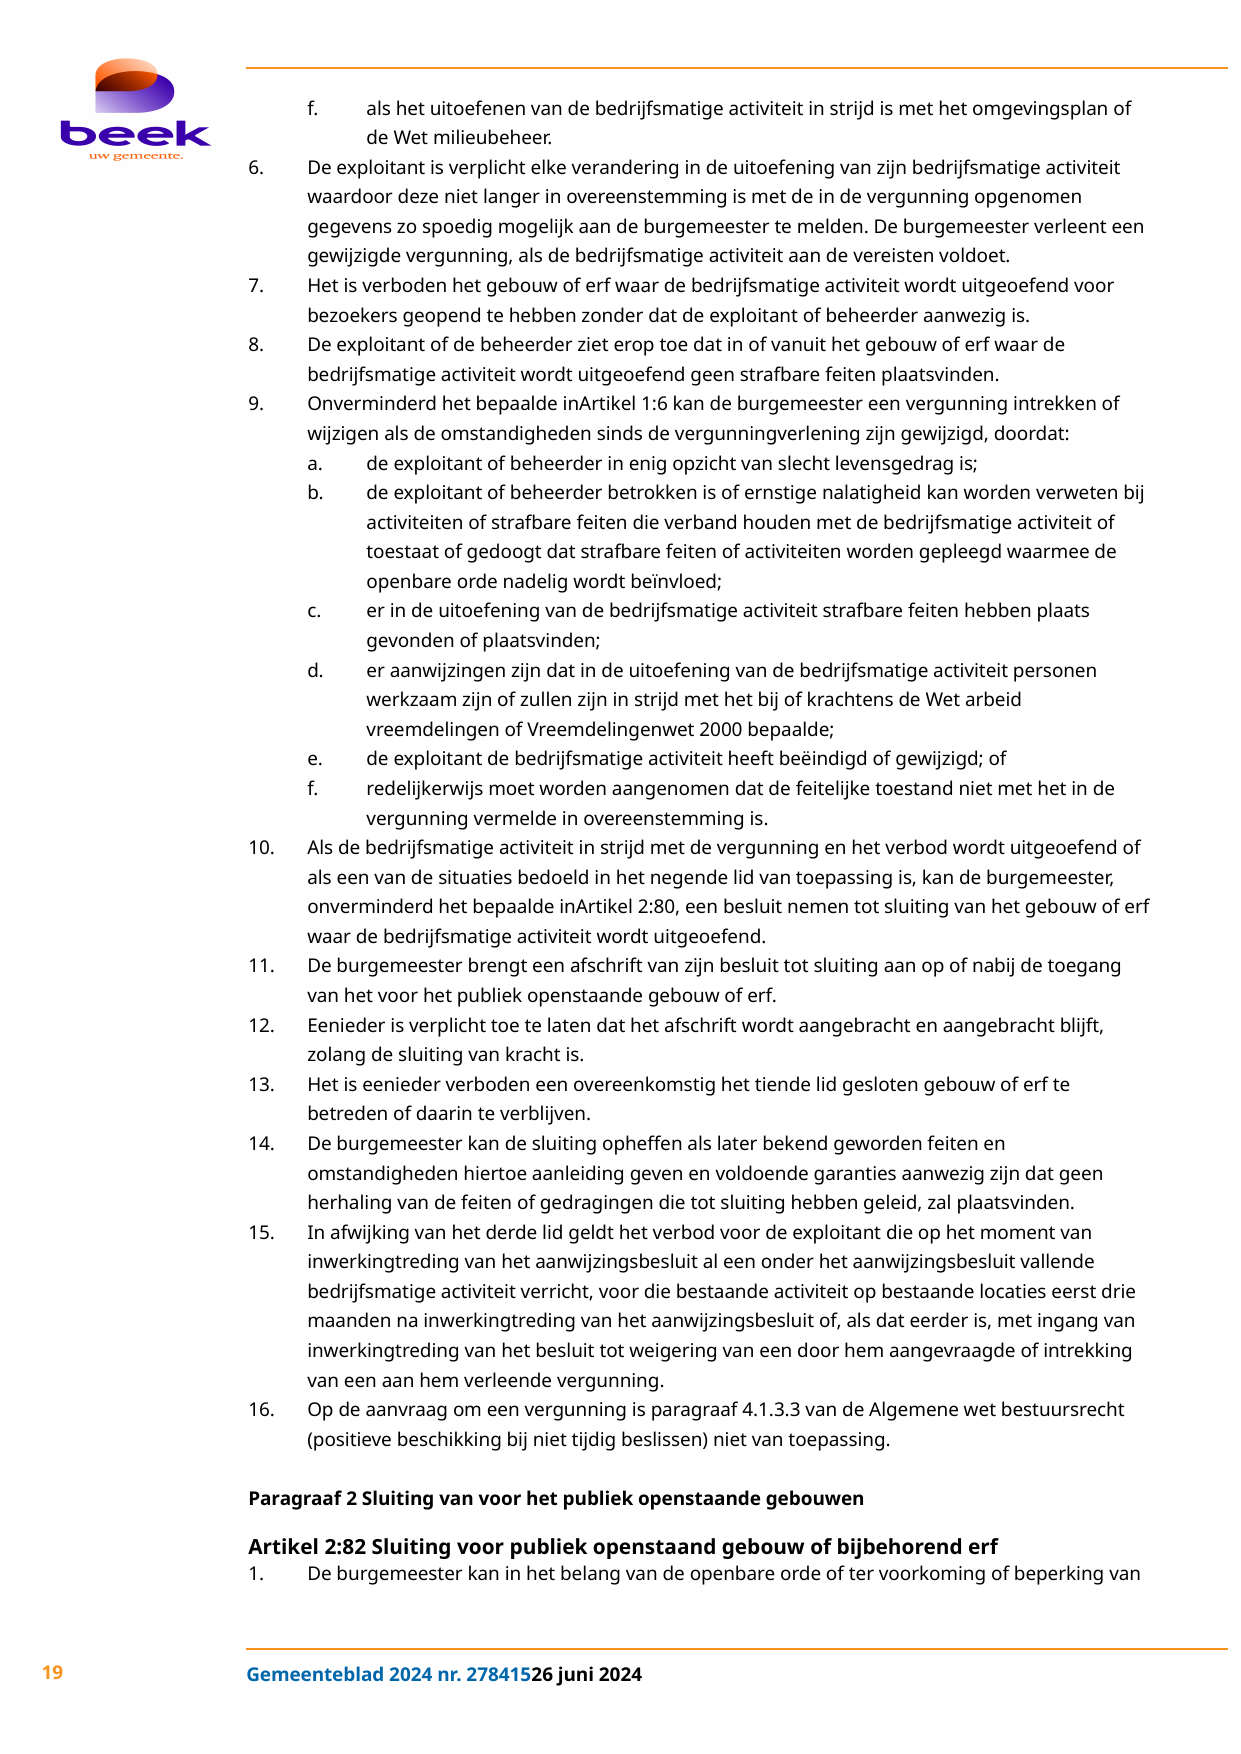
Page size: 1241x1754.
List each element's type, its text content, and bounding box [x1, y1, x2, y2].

list Het is verboden het gebouw of erf waar de bedrijfsmatige activiteit wordt uitgeoefend voor bezoekers geopend te hebben zonder dat de exploitant of beheerder aanwezig is. [248, 272, 1152, 328]
list In afwijking van het derde lid geldt het verbod voor de exploitant die op het moment van inwerkingtreding van het aanwijzingsbesluit al een onder het aanwijzingsbesluit vallende bedrijfsmatige activiteit verricht, voor die bestaande activiteit op bestaande locaties eerst drie maanden na inwerkingtreding van het aanwijzingsbesluit of, als dat eerder is, met ingang van inwerkingtreding van het besluit tot weigering van een door hem aangevraagde of intrekking van een aan hem verleende vergunning. [248, 1219, 1152, 1393]
list er aanwijzingen zijn dat in de uitoefening van de bedrijfsmatige activiteit personen werkzaam zijn of zullen zijn in strijd met het bij of krachtens de Wet arbeid vreemdelingen of Vreemdelingenwet 2000 bepaalde; [307, 657, 1152, 742]
list Op de aanvraag om een vergunning is paragraaf 4.1.3.3 van de Algemene wet bestuursrecht (positieve beschikking bij niet tijdig beslissen) niet van toepassing. [248, 1396, 1152, 1452]
picture [41, 47, 231, 172]
list Onverminderd het bepaalde inArtikel 1:6 kan de burgemeester een vergunning intrekken of wijzigen als de omstandigheden sinds de vergunningverlening zijn gewijzigd, doordat: [248, 391, 1152, 446]
list De burgemeester kan de sluiting opheffen als later bekend geworden feiten en omstandigheden hiertoe aanleiding geven en voldoende garanties aanwezig zijn dat geen herhaling van de feiten of gedragingen die tot sluiting hebben geleid, zal plaatsvinden. [248, 1130, 1152, 1215]
list er in de uitoefening van de bedrijfsmatige activiteit strafbare feiten hebben plaats gevonden of plaatsvinden; [307, 598, 1152, 653]
list Het is eenieder verboden een overeenkomstig het tiende lid gesloten gebouw of erf te betreden of daarin te verblijven. [248, 1071, 1152, 1126]
list de exploitant de bedrijfsmatige activiteit heeft beëindigd of gewijzigd; of [307, 746, 1152, 771]
list als het uitoefenen van de bedrijfsmatige activiteit in strijd is met het omgevingsplan of de Wet milieubeheer. [307, 95, 1152, 150]
text Paragraaf 2 Sluiting van voor het publiek openstaande gebouwen [248, 1485, 1152, 1511]
list De burgemeester brengt een afschrift van zijn besluit tot sluiting aan op of nabij de toegang van het voor het publiek openstaande gebouw of erf. [248, 953, 1152, 1008]
list Eenieder is verplicht toe te laten dat het afschrift wordt aangebracht en aangebracht blijft, zolang de sluiting van kracht is. [248, 1012, 1152, 1067]
list redelijkerwijs moet worden aangenomen dat de feitelijke toestand niet met het in de vergunning vermelde in overeenstemming is. [307, 775, 1152, 831]
list De exploitant is verplicht elke verandering in de uitoefening van zijn bedrijfsmatige activiteit waardoor deze niet langer in overeenstemming is met de in de vergunning opgenomen gegevens zo spoedig mogelijk aan de burgemeester te melden. De burgemeester verleent een gewijzigde vergunning, als de bedrijfsmatige activiteit aan de vereisten voldoet. [248, 154, 1152, 268]
text Artikel 2:82 Sluiting voor publiek openstaand gebouw of bijbehorend erf [248, 1532, 1152, 1560]
list Als de bedrijfsmatige activiteit in strijd met de vergunning en het verbod wordt uitgeoefend of als een van de situaties bedoeld in het negende lid van toepassing is, kan de burgemeester, onverminderd het bepaalde inArtikel 2:80, een besluit nemen tot sluiting van het gebouw of erf waar de bedrijfsmatige activiteit wordt uitgeoefend. [248, 834, 1152, 949]
list De exploitant of de beheerder ziet erop toe dat in of vanuit het gebouw of erf waar de bedrijfsmatige activiteit wordt uitgeoefend geen strafbare feiten plaatsvinden. [248, 331, 1152, 387]
list de exploitant of beheerder in enig opzicht van slecht levensgedrag is; [307, 450, 1152, 476]
list de exploitant of beheerder betrokken is of ernstige nalatigheid kan worden verweten bij activiteiten of strafbare feiten die verband houden met de bedrijfsmatige activiteit of toestaat of gedoogt dat strafbare feiten of activiteiten worden gepleegd waarmee de openbare orde nadelig wordt beïnvloed; [307, 479, 1152, 594]
list De burgemeester kan in het belang van de openbare orde of ter voorkoming of beperking van [248, 1560, 1152, 1586]
